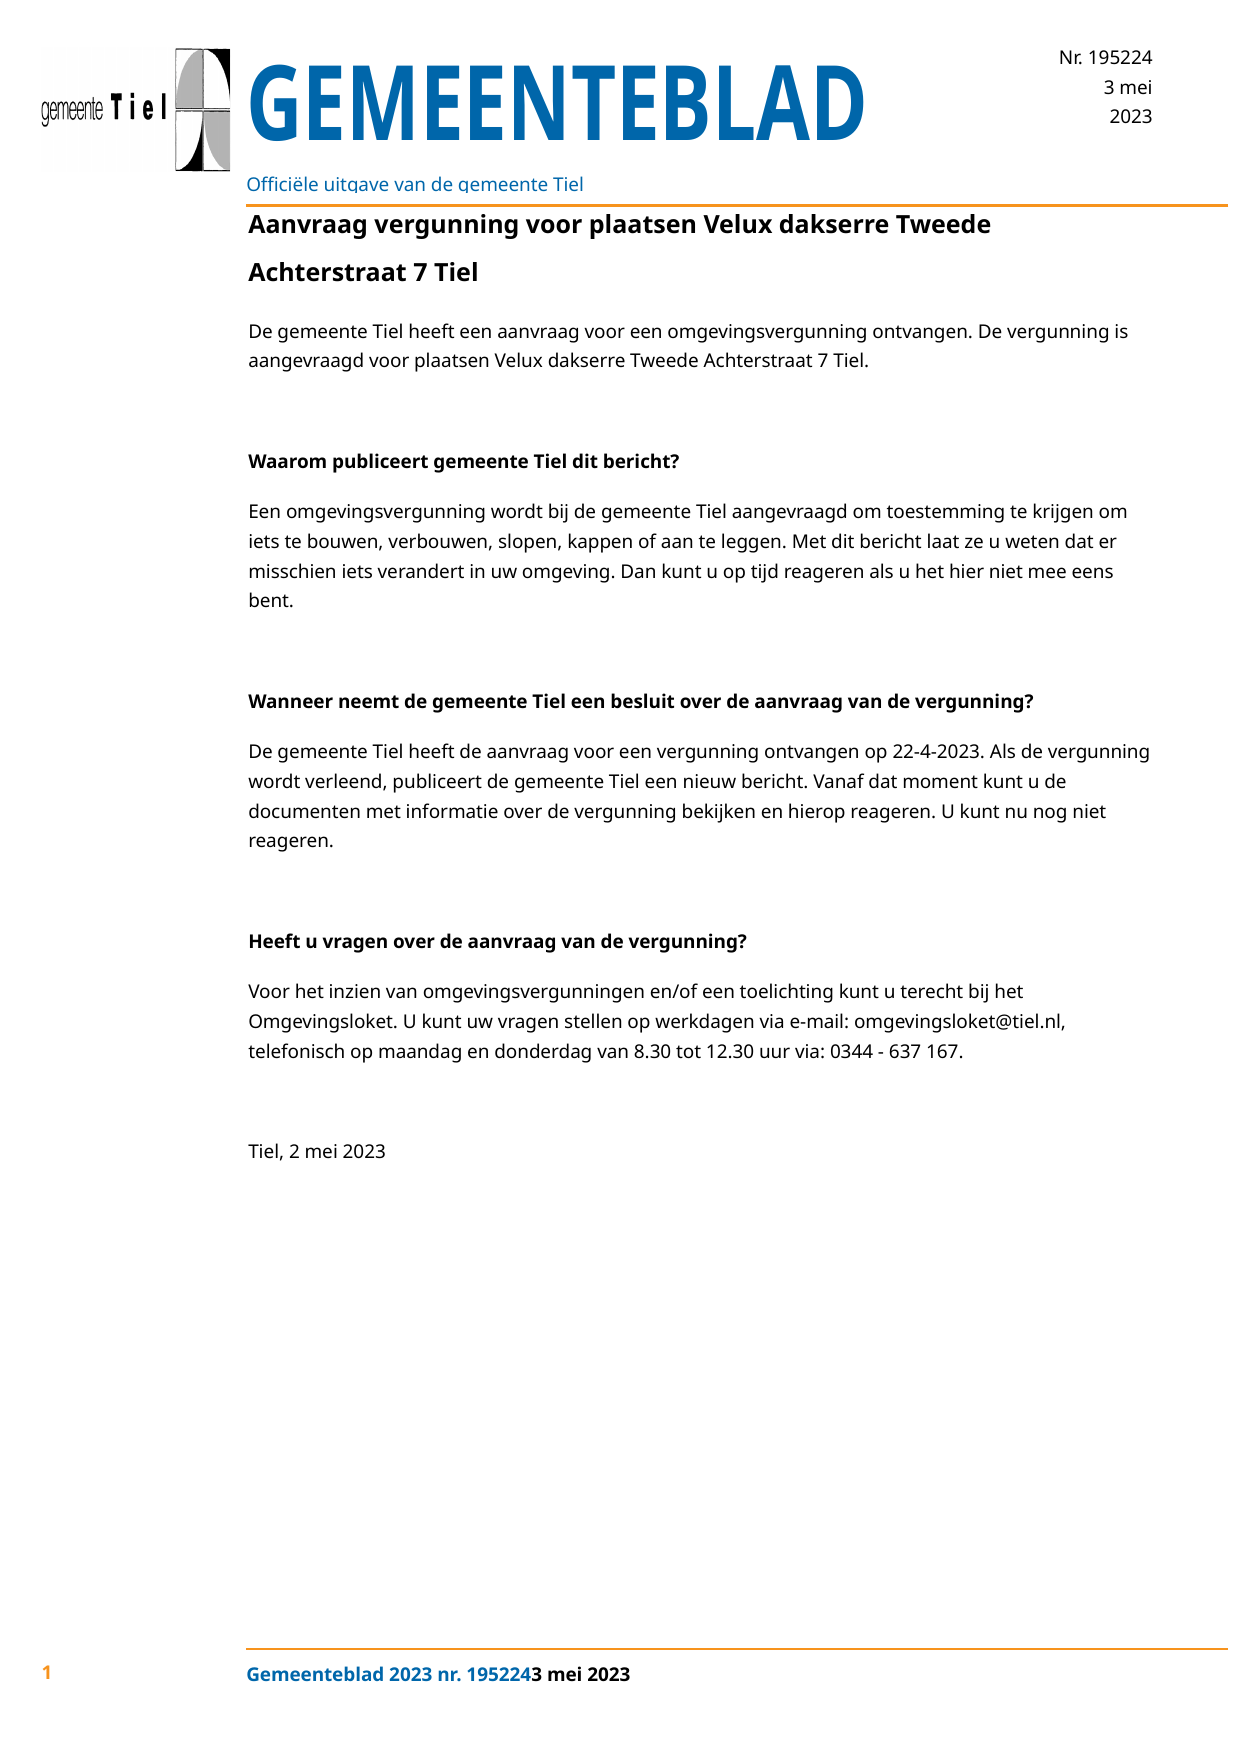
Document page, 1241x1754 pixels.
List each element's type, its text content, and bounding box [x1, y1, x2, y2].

text De gemeente Tiel heeft de aanvraag voor een vergunning ontvangen op 22-4-2023. Als de vergunning wordt verleend, publiceert de gemeente Tiel een nieuw bericht. Vanaf dat moment kunt u de documenten met informatie over de vergunning bekijken en hierop reageren. U kunt nu nog niet reageren. [248, 739, 1152, 853]
text Aanvraag vergunning voor plaatsen Velux dakserre Tweede Achterstraat 7 Tiel [248, 207, 1152, 288]
picture [41, 47, 231, 172]
text Wanneer neemt de gemeente Tiel een besluit over de aanvraag van de vergunning? [248, 688, 1152, 714]
text De gemeente Tiel heeft een aanvraag voor een omgevingsvergunning ontvangen. De vergunning is aangevraagd voor plaatsen Velux dakserre Tweede Achterstraat 7 Tiel. [248, 318, 1152, 373]
text Een omgevingsvergunning wordt bij de gemeente Tiel aangevraagd om toestemming te krijgen om iets te bouwen, verbouwen, slopen, kappen of aan te leggen. Met dit bericht laat ze u weten dat er misschien iets verandert in uw omgeving. Dan kunt u op tijd reageren als u het hier niet mee eens bent. [248, 499, 1152, 613]
text Waarom publiceert gemeente Tiel dit bericht? [248, 448, 1152, 474]
text Voor het inzien van omgevingsvergunningen en/of een toelichting kunt u terecht bij het Omgevingsloket. U kunt uw vragen stellen op werkdagen via e-mail: omgevingsloket@tiel.nl, telefonisch op maandag en donderdag van 8.30 tot 12.30 uur via: 0344 - 637 167. [248, 979, 1152, 1064]
text Tiel, 2 mei 2023 [248, 1139, 1152, 1164]
text Heeft u vragen over de aanvraag van de vergunning? [248, 928, 1152, 954]
